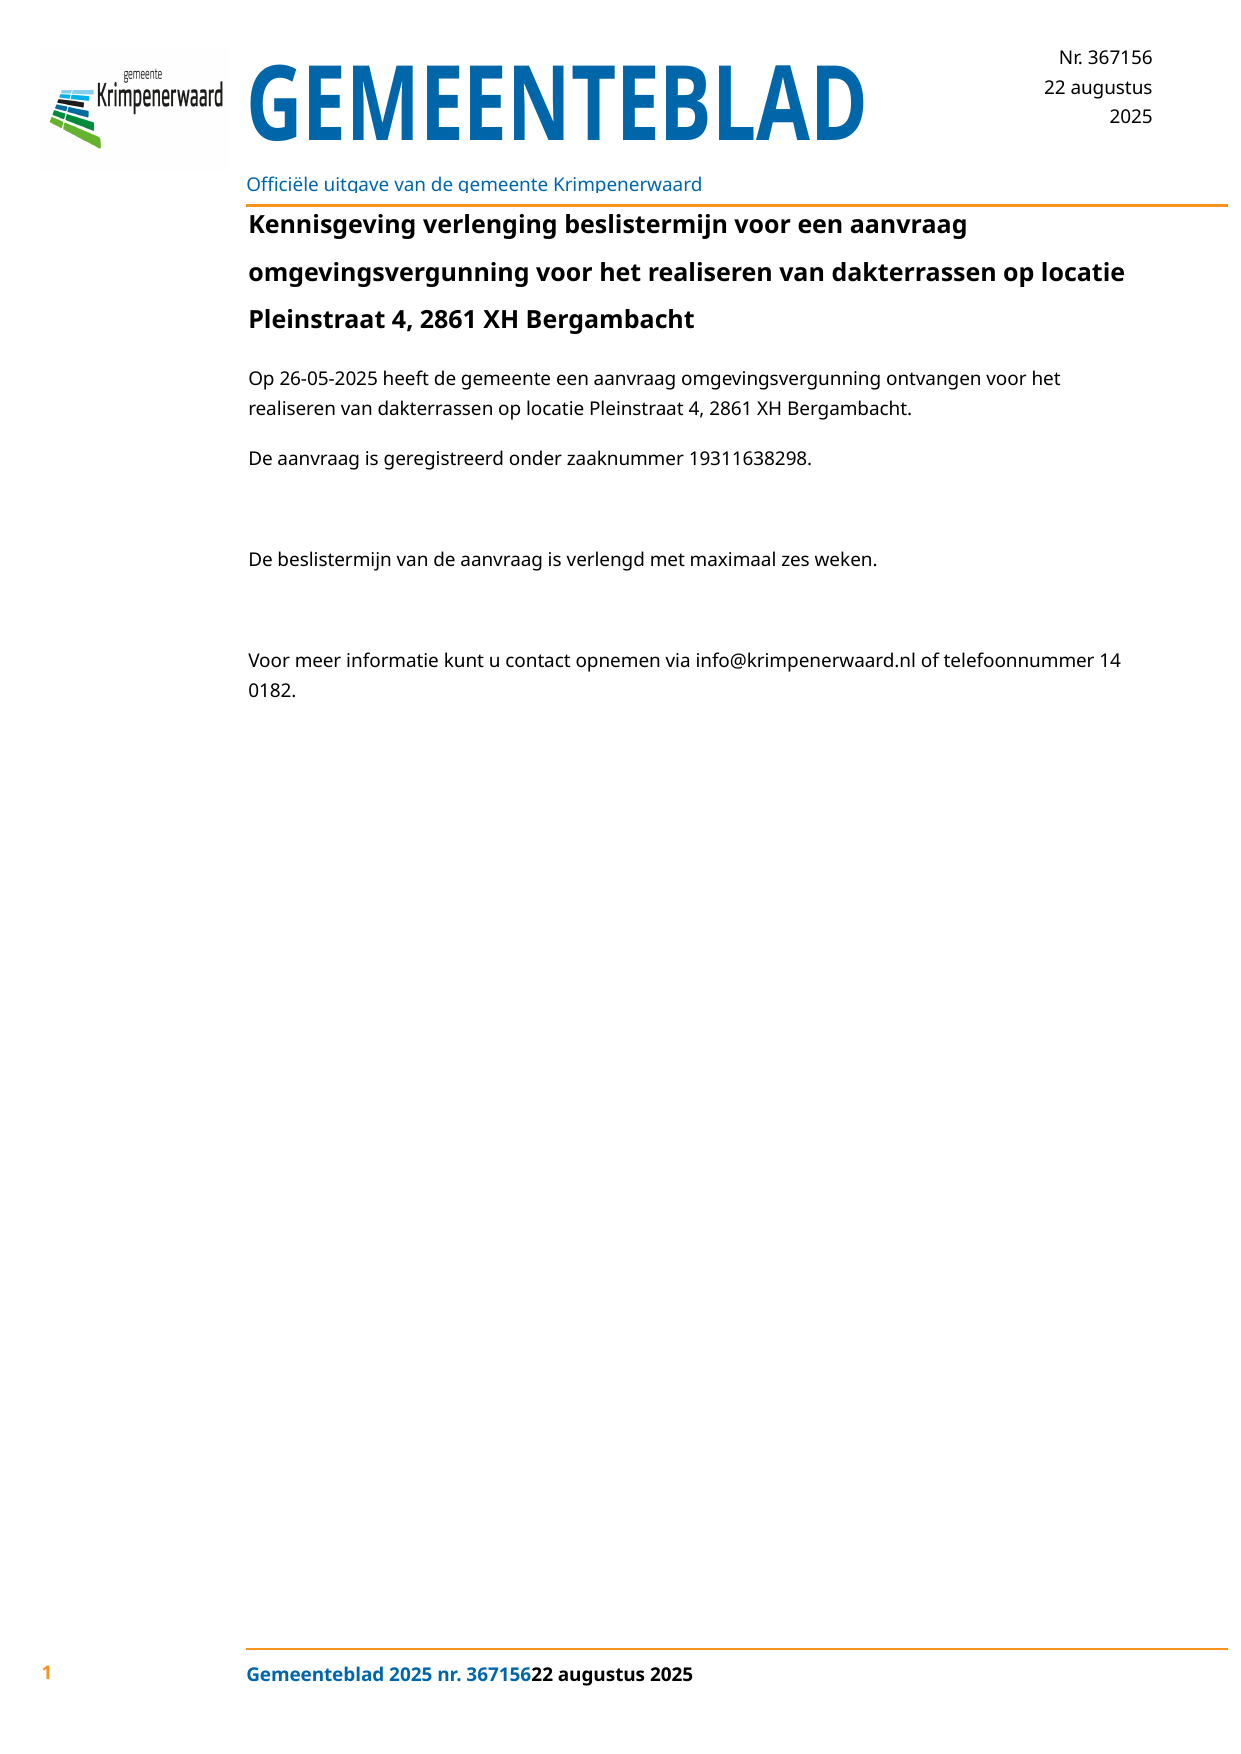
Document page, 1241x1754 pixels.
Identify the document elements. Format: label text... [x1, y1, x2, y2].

text Voor meer informatie kunt u contact opnemen via info@krimpenerwaard.nl of telefoonnummer 14 0182. [248, 647, 1152, 702]
text De aanvraag is geregistreerd onder zaaknummer 19311638298. [248, 446, 1152, 471]
text De beslistermijn van de aanvraag is verlengd met maximaal zes weken. [248, 546, 1152, 572]
text Op 26-05-2025 heeft de gemeente een aanvraag omgevingsvergunning ontvangen voor het realiseren van dakterrassen op locatie Pleinstraat 4, 2861 XH Bergambacht. [248, 366, 1152, 421]
text Kennisgeving verlenging beslistermijn voor een aanvraag omgevingsvergunning voor het realiseren van dakterrassen op locatie Pleinstraat 4, 2861 XH Bergambacht [248, 207, 1152, 336]
picture [41, 47, 231, 172]
